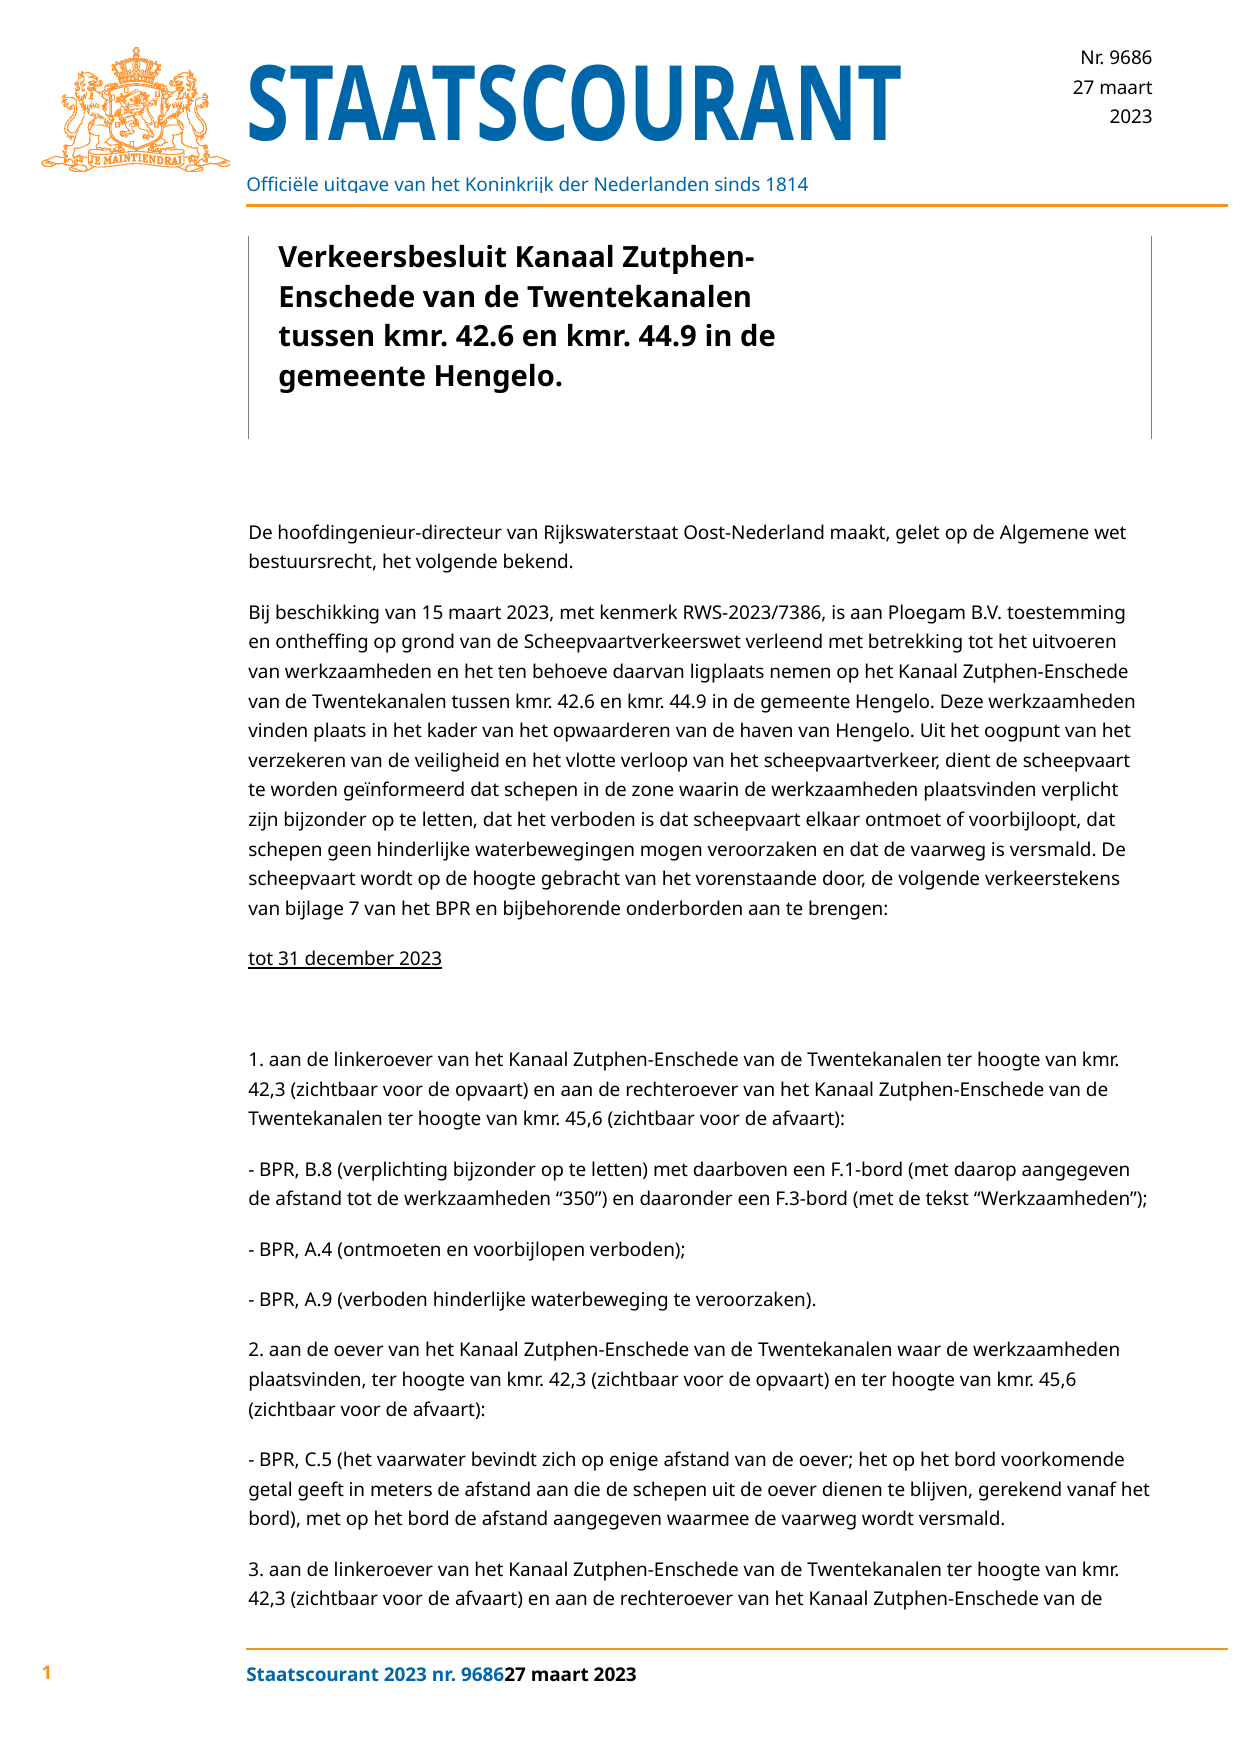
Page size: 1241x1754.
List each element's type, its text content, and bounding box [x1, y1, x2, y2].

picture [912, 236, 1090, 414]
text - BPR, A.9 (verboden hinderlijke waterbeweging te veroorzaken). [248, 1286, 1152, 1312]
table_header [850, 236, 912, 413]
text - BPR, B.8 (verplichting bijzonder op te letten) met daarboven een F.1-bord (met daarop aangegeven de afstand tot de werkzaamheden “350”) en daaronder een F.3-bord (met de tekst “Werkzaamheden”); [248, 1156, 1152, 1211]
text 2. aan de oever van het Kanaal Zutphen-Enschede van de Twentekanalen waar de werkzaamheden plaatsvinden, ter hoogte van kmr. 42,3 (zichtbaar voor de opvaart) en ter hoogte van kmr. 45,6 (zichtbaar voor de afvaart): [248, 1337, 1152, 1421]
text 1. aan de linkeroever van het Kanaal Zutphen-Enschede van de Twentekanalen ter hoogte van kmr. 42,3 (zichtbaar voor de opvaart) en aan de rechteroever van het Kanaal Zutphen-Enschede van de Twentekanalen ter hoogte van kmr. 45,6 (zichtbaar voor de afvaart): [248, 1046, 1152, 1131]
text 3. aan de linkeroever van het Kanaal Zutphen-Enschede van de Twentekanalen ter hoogte van kmr. 42,3 (zichtbaar voor de afvaart) en aan de rechteroever van het Kanaal Zutphen-Enschede van de [248, 1556, 1152, 1611]
text De hoofdingenieur-directeur van Rijkswaterstaat Oost-Nederland maakt, gelet op de Algemene wet bestuursrecht, het volgende bekend. [248, 519, 1152, 574]
text tot 31 december 2023 [248, 945, 1152, 971]
text - BPR, A.4 (ontmoeten en voorbijlopen verboden); [248, 1236, 1152, 1261]
text - BPR, C.5 (het vaarwater bevindt zich op enige afstand van de oever; het op het bord voorkomende getal geeft in meters de afstand aan die de schepen uit de oever dienen te blijven, gerekend vanaf het bord), met op het bord de afstand aangegeven waarmee de vaarweg wordt versmald. [248, 1446, 1152, 1531]
text Bij beschikking van 15 maart 2023, met kenmerk RWS-2023/7386, is aan Ploegam B.V. toestemming en ontheffing op grond van de Scheepvaartverkeerswet verleend met betrekking tot het uitvoeren van werkzaamheden en het ten behoeve daarvan ligplaats nemen op het Kanaal Zutphen-Enschede van de Twentekanalen tussen kmr. 42.6 en kmr. 44.9 in de gemeente Hengelo. Deze werkzaamheden vinden plaats in het kader van het opwaarderen van de haven van Hengelo. Uit het oogpunt van het verzekeren van de veiligheid en het vlotte verloop van het scheepvaartverkeer, dient de scheepvaart te worden geïnformeerd dat schepen in de zone waarin de werkzaamheden plaatsvinden verplicht zijn bijzonder op te letten, dat het verboden is dat scheepvaart elkaar ontmoet of voorbijloopt, dat schepen geen hinderlijke waterbewegingen mogen veroorzaken en dat de vaarweg is versmald. De scheepvaart wordt op de hoogte gebracht van het vorenstaande door, de volgende verkeerstekens van bijlage 7 van het BPR en bijbehorende onderborden aan te brengen: [248, 599, 1152, 921]
picture [41, 47, 231, 172]
table_header [1090, 236, 1151, 413]
table_header Verkeersbesluit Kanaal Zutphen-Enschede van de Twentekanalen tussen kmr. 42.6 en kmr. 44.9 in de gemeente Hengelo. [249, 236, 850, 439]
table_header [850, 414, 1151, 439]
